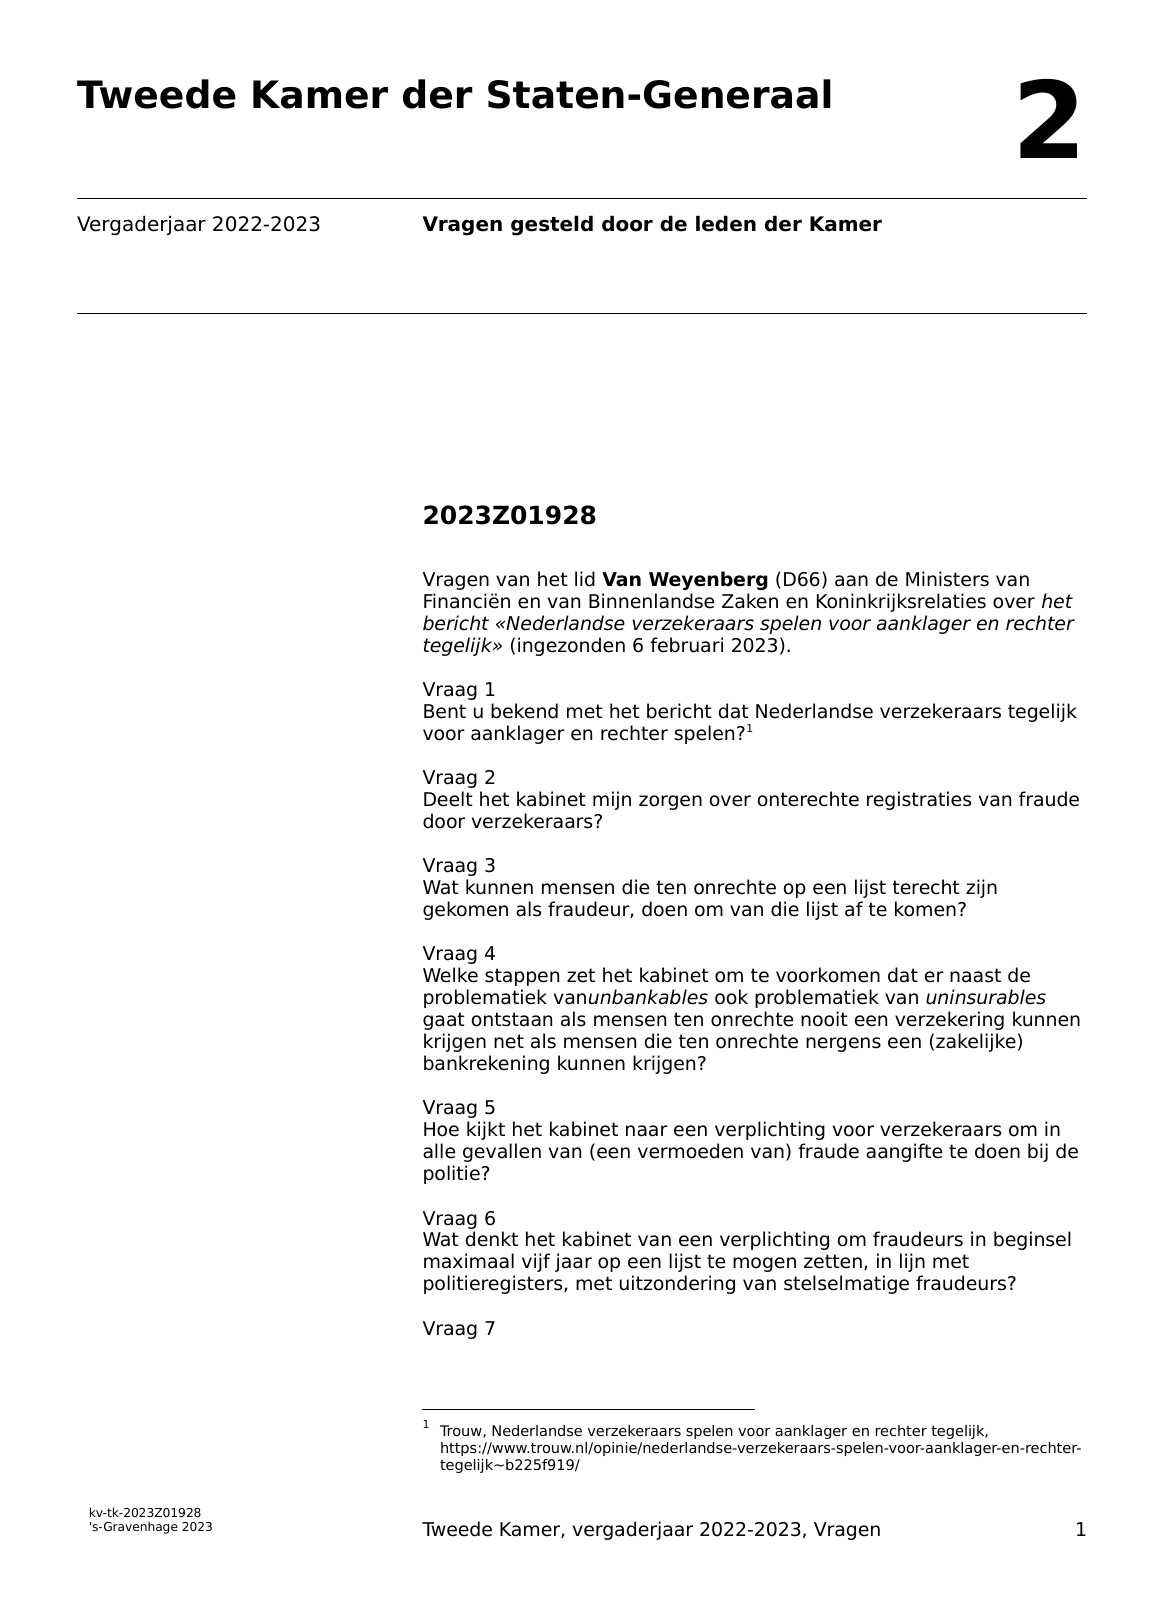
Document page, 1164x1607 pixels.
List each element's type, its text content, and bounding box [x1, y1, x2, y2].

text Wat denkt het kabinet van een verplichting om fraudeurs in beginsel maximaal vijf jaar op een lijst te mogen zetten, in lijn met politieregisters, met uitzondering van stelselmatige fraudeurs? [422, 1229, 1087, 1295]
text kv-tk-2023Z01928 [88, 1506, 323, 1520]
table_cell Vergaderjaar 2022-2023 [77, 199, 422, 313]
text Bent u bekend met het bericht dat Nederlandse verzekeraars tegelijk voor aanklager en rechter spelen? [422, 701, 1087, 745]
text Deelt het kabinet mijn zorgen over onterechte registraties van fraude door verzekeraars? [422, 789, 1087, 833]
text Vraag 4 [422, 943, 1087, 965]
table_header 2 [886, 59, 1087, 198]
text Vraag 1 [422, 679, 1087, 701]
text Vraag 3 [422, 855, 1087, 877]
text Vraag 5 [422, 1097, 1087, 1119]
text 2023Z01928 [422, 501, 1087, 531]
text Trouw, Nederlandse verzekeraars spelen voor aanklager en rechter tegelijk, https://www.trouw.nl/opinie/nederlandse-verzekeraars-spelen-voor-aanklager-en-rechter-tegelijk~b225f919/ [422, 1418, 1087, 1474]
table_cell Vragen gesteld door de leden der Kamer [422, 199, 1087, 313]
text Vraag 6 [422, 1207, 1087, 1229]
text Hoe kijkt het kabinet naar een verplichting voor verzekeraars om in alle gevallen van (een vermoeden van) fraude aangifte te doen bij de politie? [422, 1119, 1087, 1185]
table_header Tweede Kamer der Staten-Generaal [77, 59, 886, 198]
text Vraag 7 [422, 1317, 1087, 1339]
text Vragen van het lid Van Weyenberg (D66) aan de Ministers van Financiën en van Binnenlandse Zaken en Koninkrijksrelaties over het bericht «Nederlandse verzekeraars spelen voor aanklager en rechter tegelijk» (ingezonden 6 februari 2023). [422, 569, 1087, 657]
text 's-Gravenhage 2023 [88, 1520, 323, 1534]
text Welke stappen zet het kabinet om te voorkomen dat er naast de problematiek vanunbankables ook problematiek van uninsurables gaat ontstaan als mensen ten onrechte nooit een verzekering kunnen krijgen net als mensen die ten onrechte nergens een (zakelijke) bankrekening kunnen krijgen? [422, 965, 1087, 1075]
text Vraag 2 [422, 767, 1087, 789]
text Wat kunnen mensen die ten onrechte op een lijst terecht zijn gekomen als fraudeur, doen om van die lijst af te komen? [422, 877, 1087, 921]
